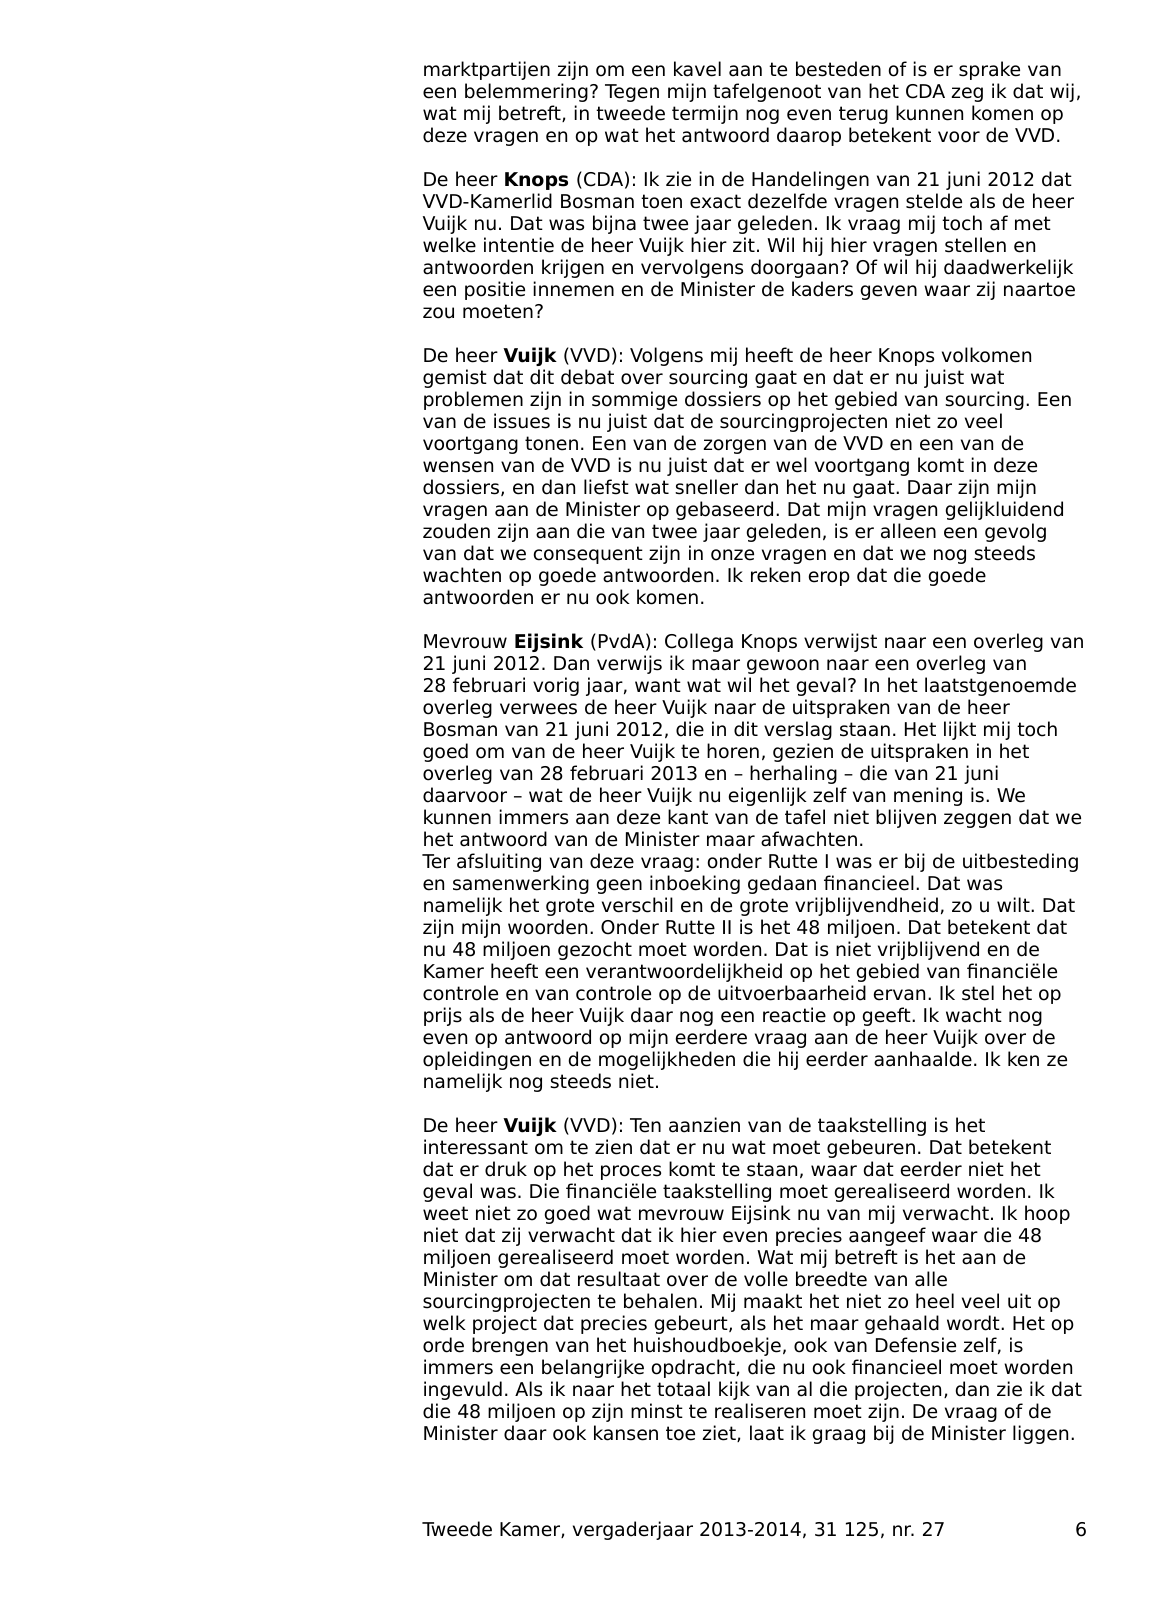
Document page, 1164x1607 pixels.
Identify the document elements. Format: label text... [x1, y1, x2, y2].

text Mevrouw Eijsink (PvdA): Collega Knops verwijst naar een overleg van 21 juni 2012. Dan verwijs ik maar gewoon naar een overleg van 28 februari vorig jaar, want wat wil het geval? In het laatstgenoemde overleg verwees de heer Vuijk naar de uitspraken van de heer Bosman van 21 juni 2012, die in dit verslag staan. Het lijkt mij toch goed om van de heer Vuijk te horen, gezien de uitspraken in het overleg van 28 februari 2013 en – herhaling – die van 21 juni daarvoor – wat de heer Vuijk nu eigenlijk zelf van mening is. We kunnen immers aan deze kant van de tafel niet blijven zeggen dat we het antwoord van de Minister maar afwachten. [422, 631, 1087, 851]
text Ter afsluiting van deze vraag: onder Rutte I was er bij de uitbesteding en samenwerking geen inboeking gedaan financieel. Dat was namelijk het grote verschil en de grote vrijblijvendheid, zo u wilt. Dat zijn mijn woorden. Onder Rutte II is het 48 miljoen. Dat betekent dat nu 48 miljoen gezocht moet worden. Dat is niet vrijblijvend en de Kamer heeft een verantwoordelijkheid op het gebied van financiële controle en van controle op de uitvoerbaarheid ervan. Ik stel het op prijs als de heer Vuijk daar nog een reactie op geeft. Ik wacht nog even op antwoord op mijn eerdere vraag aan de heer Vuijk over de opleidingen en de mogelijkheden die hij eerder aanhaalde. Ik ken ze namelijk nog steeds niet. [422, 851, 1087, 1093]
text De heer Knops (CDA): Ik zie in de Handelingen van 21 juni 2012 dat VVD-Kamerlid Bosman toen exact dezelfde vragen stelde als de heer Vuijk nu. Dat was bijna twee jaar geleden. Ik vraag mij toch af met welke intentie de heer Vuijk hier zit. Wil hij hier vragen stellen en antwoorden krijgen en vervolgens doorgaan? Of wil hij daadwerkelijk een positie innemen en de Minister de kaders geven waar zij naartoe zou moeten? [422, 169, 1087, 323]
text De heer Vuijk (VVD): Volgens mij heeft de heer Knops volkomen gemist dat dit debat over sourcing gaat en dat er nu juist wat problemen zijn in sommige dossiers op het gebied van sourcing. Een van de issues is nu juist dat de sourcingprojecten niet zo veel voortgang tonen. Een van de zorgen van de VVD en een van de wensen van de VVD is nu juist dat er wel voortgang komt in deze dossiers, en dan liefst wat sneller dan het nu gaat. Daar zijn mijn vragen aan de Minister op gebaseerd. Dat mijn vragen gelijkluidend zouden zijn aan die van twee jaar geleden, is er alleen een gevolg van dat we consequent zijn in onze vragen en dat we nog steeds wachten op goede antwoorden. Ik reken erop dat die goede antwoorden er nu ook komen. [422, 345, 1087, 609]
text marktpartijen zijn om een kavel aan te besteden of is er sprake van een belemmering? Tegen mijn tafelgenoot van het CDA zeg ik dat wij, wat mij betreft, in tweede termijn nog even terug kunnen komen op deze vragen en op wat het antwoord daarop betekent voor de VVD. [422, 59, 1087, 147]
text De heer Vuijk (VVD): Ten aanzien van de taakstelling is het interessant om te zien dat er nu wat moet gebeuren. Dat betekent dat er druk op het proces komt te staan, waar dat eerder niet het geval was. Die financiële taakstelling moet gerealiseerd worden. Ik weet niet zo goed wat mevrouw Eijsink nu van mij verwacht. Ik hoop niet dat zij verwacht dat ik hier even precies aangeef waar die 48 miljoen gerealiseerd moet worden. Wat mij betreft is het aan de Minister om dat resultaat over de volle breedte van alle sourcingprojecten te behalen. Mij maakt het niet zo heel veel uit op welk project dat precies gebeurt, als het maar gehaald wordt. Het op orde brengen van het huishoudboekje, ook van Defensie zelf, is immers een belangrijke opdracht, die nu ook financieel moet worden ingevuld. Als ik naar het totaal kijk van al die projecten, dan zie ik dat die 48 miljoen op zijn minst te realiseren moet zijn. De vraag of de Minister daar ook kansen toe ziet, laat ik graag bij de Minister liggen. [422, 1115, 1087, 1444]
